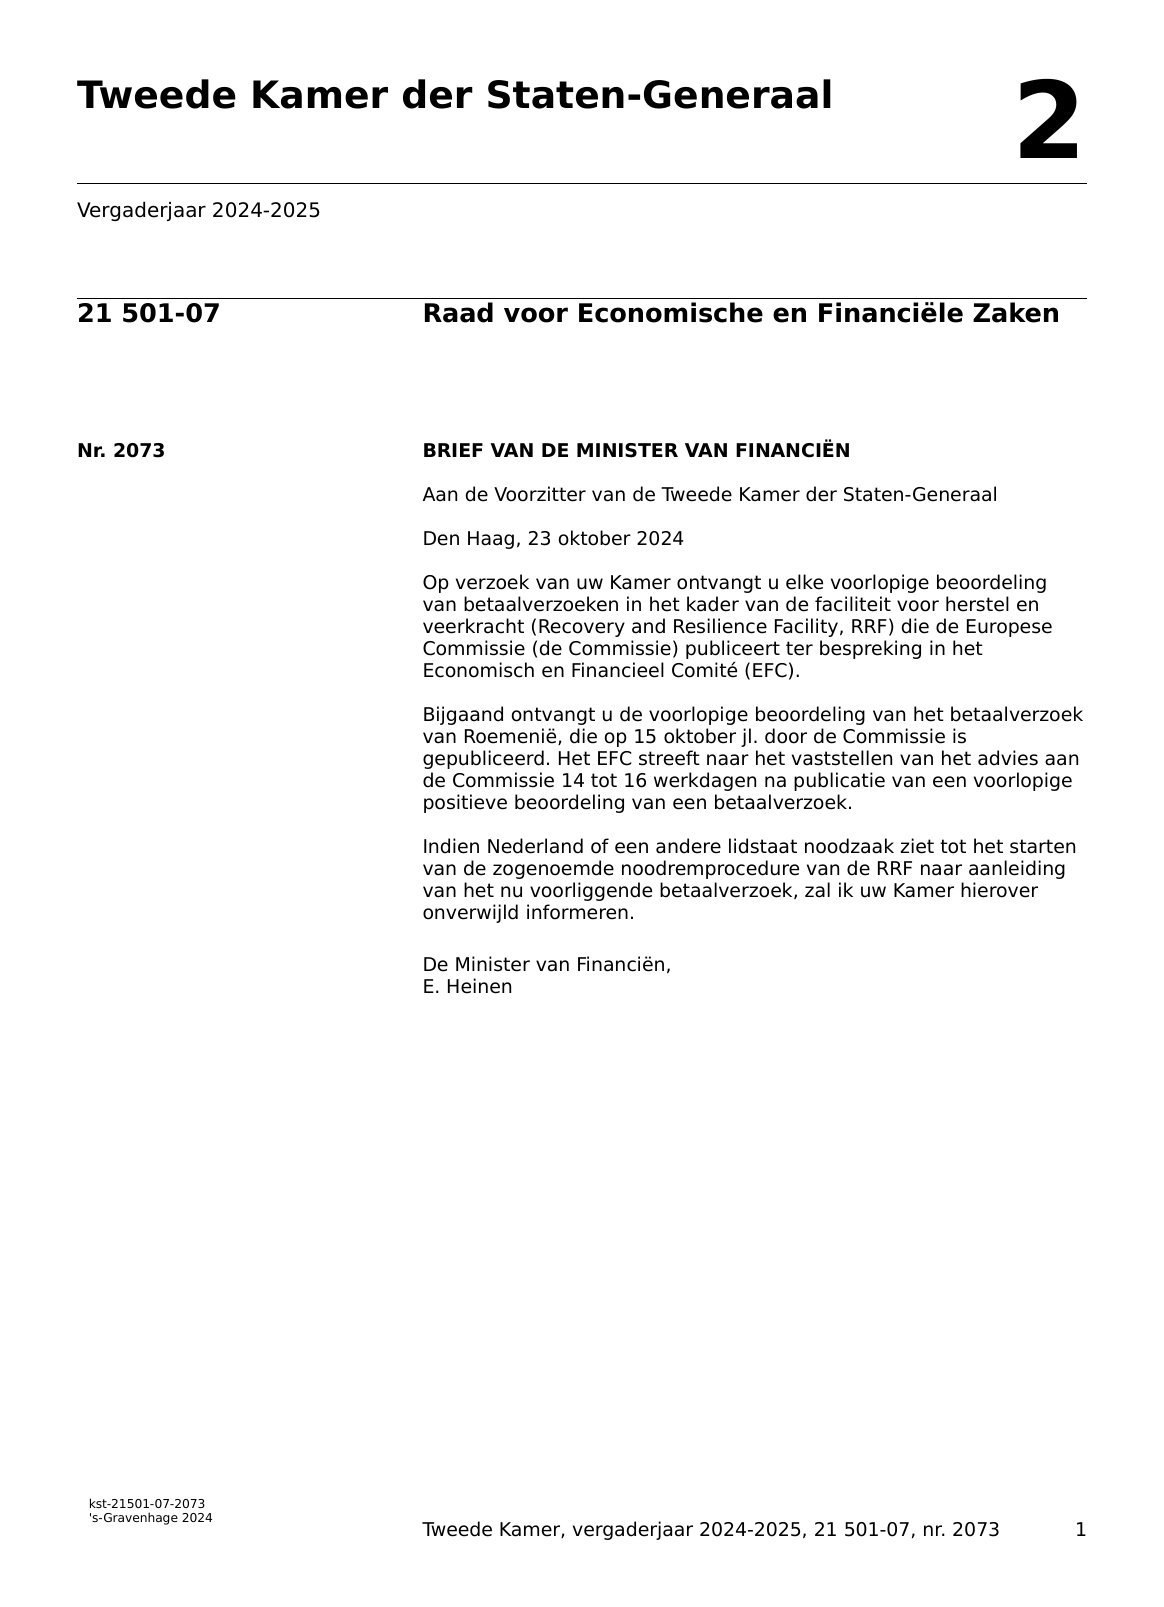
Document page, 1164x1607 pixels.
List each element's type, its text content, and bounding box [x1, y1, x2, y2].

table_cell Vergaderjaar 2024-2025 [77, 184, 1087, 298]
text Indien Nederland of een andere lidstaat noodzaak ziet tot het starten van de zogenoemde noodremprocedure van de RRF naar aanleiding van het nu voorliggende betaalverzoek, zal ik uw Kamer hierover onverwijld informeren. [422, 836, 1087, 924]
subtitle Nr. 2073 BRIEF VAN DE MINISTER VAN FINANCIËN [77, 440, 1087, 462]
text De Minister van Financiën, E. Heinen [422, 954, 1087, 998]
table_header 2 [886, 59, 1087, 183]
subtitle 21 501-07 Raad voor Economische en Financiële Zaken [77, 299, 1087, 329]
text Bijgaand ontvangt u de voorlopige beoordeling van het betaalverzoek van Roemenië, die op 15 oktober jl. door de Commissie is gepubliceerd. Het EFC streeft naar het vaststellen van het advies aan de Commissie 14 tot 16 werkdagen na publicatie van een voorlopige positieve beoordeling van een betaalverzoek. [422, 704, 1087, 814]
text Aan de Voorzitter van de Tweede Kamer der Staten-Generaal [422, 484, 1087, 506]
text Op verzoek van uw Kamer ontvangt u elke voorlopige beoordeling van betaalverzoeken in het kader van de faciliteit voor herstel en veerkracht (Recovery and Resilience Facility, RRF) die de Europese Commissie (de Commissie) publiceert ter bespreking in het Economisch en Financieel Comité (EFC). [422, 572, 1087, 682]
text 's-Gravenhage 2024 [88, 1511, 323, 1525]
table_header Tweede Kamer der Staten-Generaal [77, 59, 886, 183]
text Den Haag, 23 oktober 2024 [422, 528, 1087, 550]
text kst-21501-07-2073 [88, 1497, 323, 1511]
